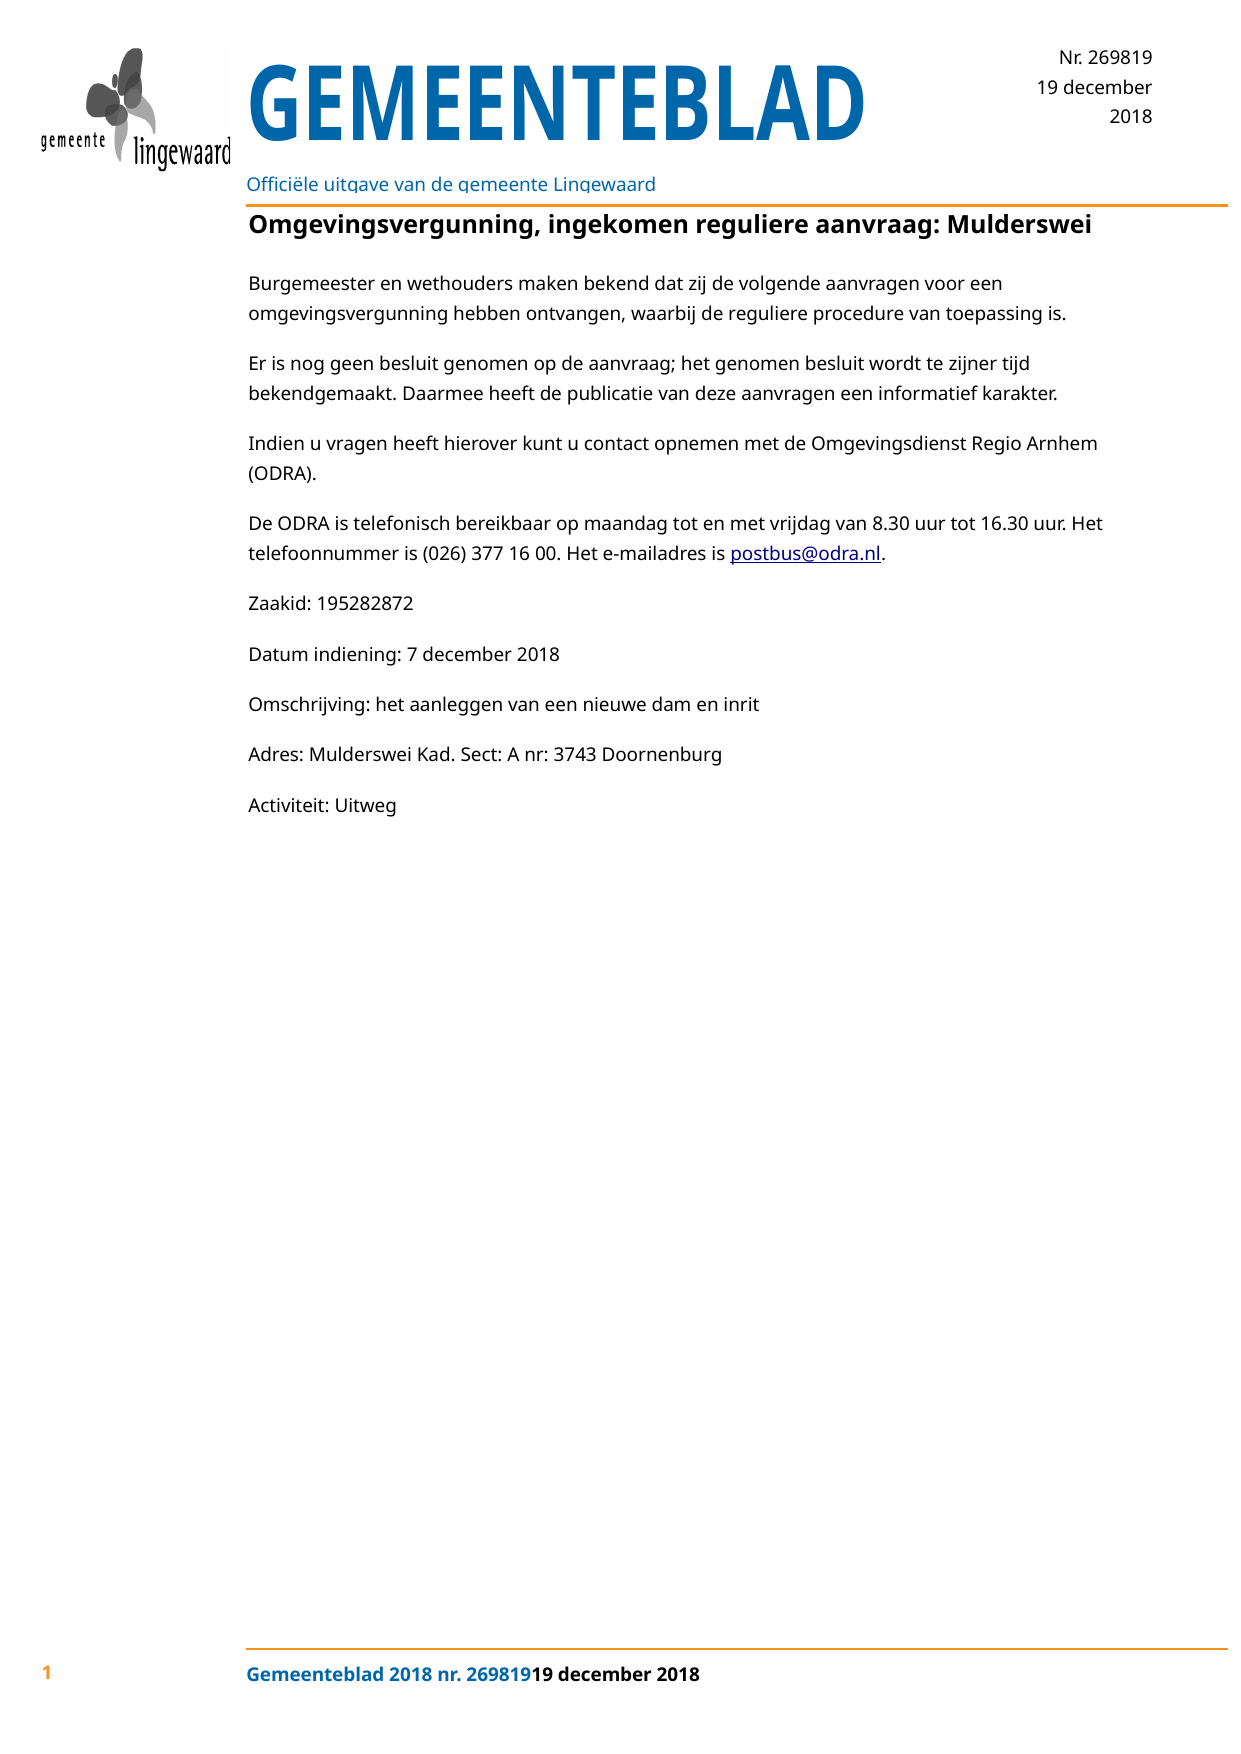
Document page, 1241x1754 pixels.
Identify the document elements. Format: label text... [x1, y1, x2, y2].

text Indien u vragen heeft hierover kunt u contact opnemen met de Omgevingsdienst Regio Arnhem (ODRA). [248, 430, 1152, 486]
text Activiteit: Uitweg [248, 792, 1152, 818]
text De ODRA is telefonisch bereikbaar op maandag tot en met vrijdag van 8.30 uur tot 16.30 uur. Het telefoonnummer is (026) 377 16 00. Het e-mailadres is postbus@odra.nl. [248, 510, 1152, 566]
text Adres: Mulderswei Kad. Sect: A nr: 3743 Doornenburg [248, 742, 1152, 767]
text Omschrijving: het aanleggen van een nieuwe dam en inrit [248, 691, 1152, 717]
picture [41, 47, 231, 172]
text Zaakid: 195282872 [248, 590, 1152, 616]
text Omgevingsvergunning, ingekomen reguliere aanvraag: Mulderswei [248, 207, 1152, 241]
text Burgemeester en wethouders maken bekend dat zij de volgende aanvragen voor een omgevingsvergunning hebben ontvangen, waarbij de reguliere procedure van toepassing is. [248, 270, 1152, 326]
text Datum indiening: 7 december 2018 [248, 641, 1152, 666]
text Er is nog geen besluit genomen op de aanvraag; het genomen besluit wordt te zijner tijd bekendgemaakt. Daarmee heeft de publicatie van deze aanvragen een informatief karakter. [248, 350, 1152, 406]
